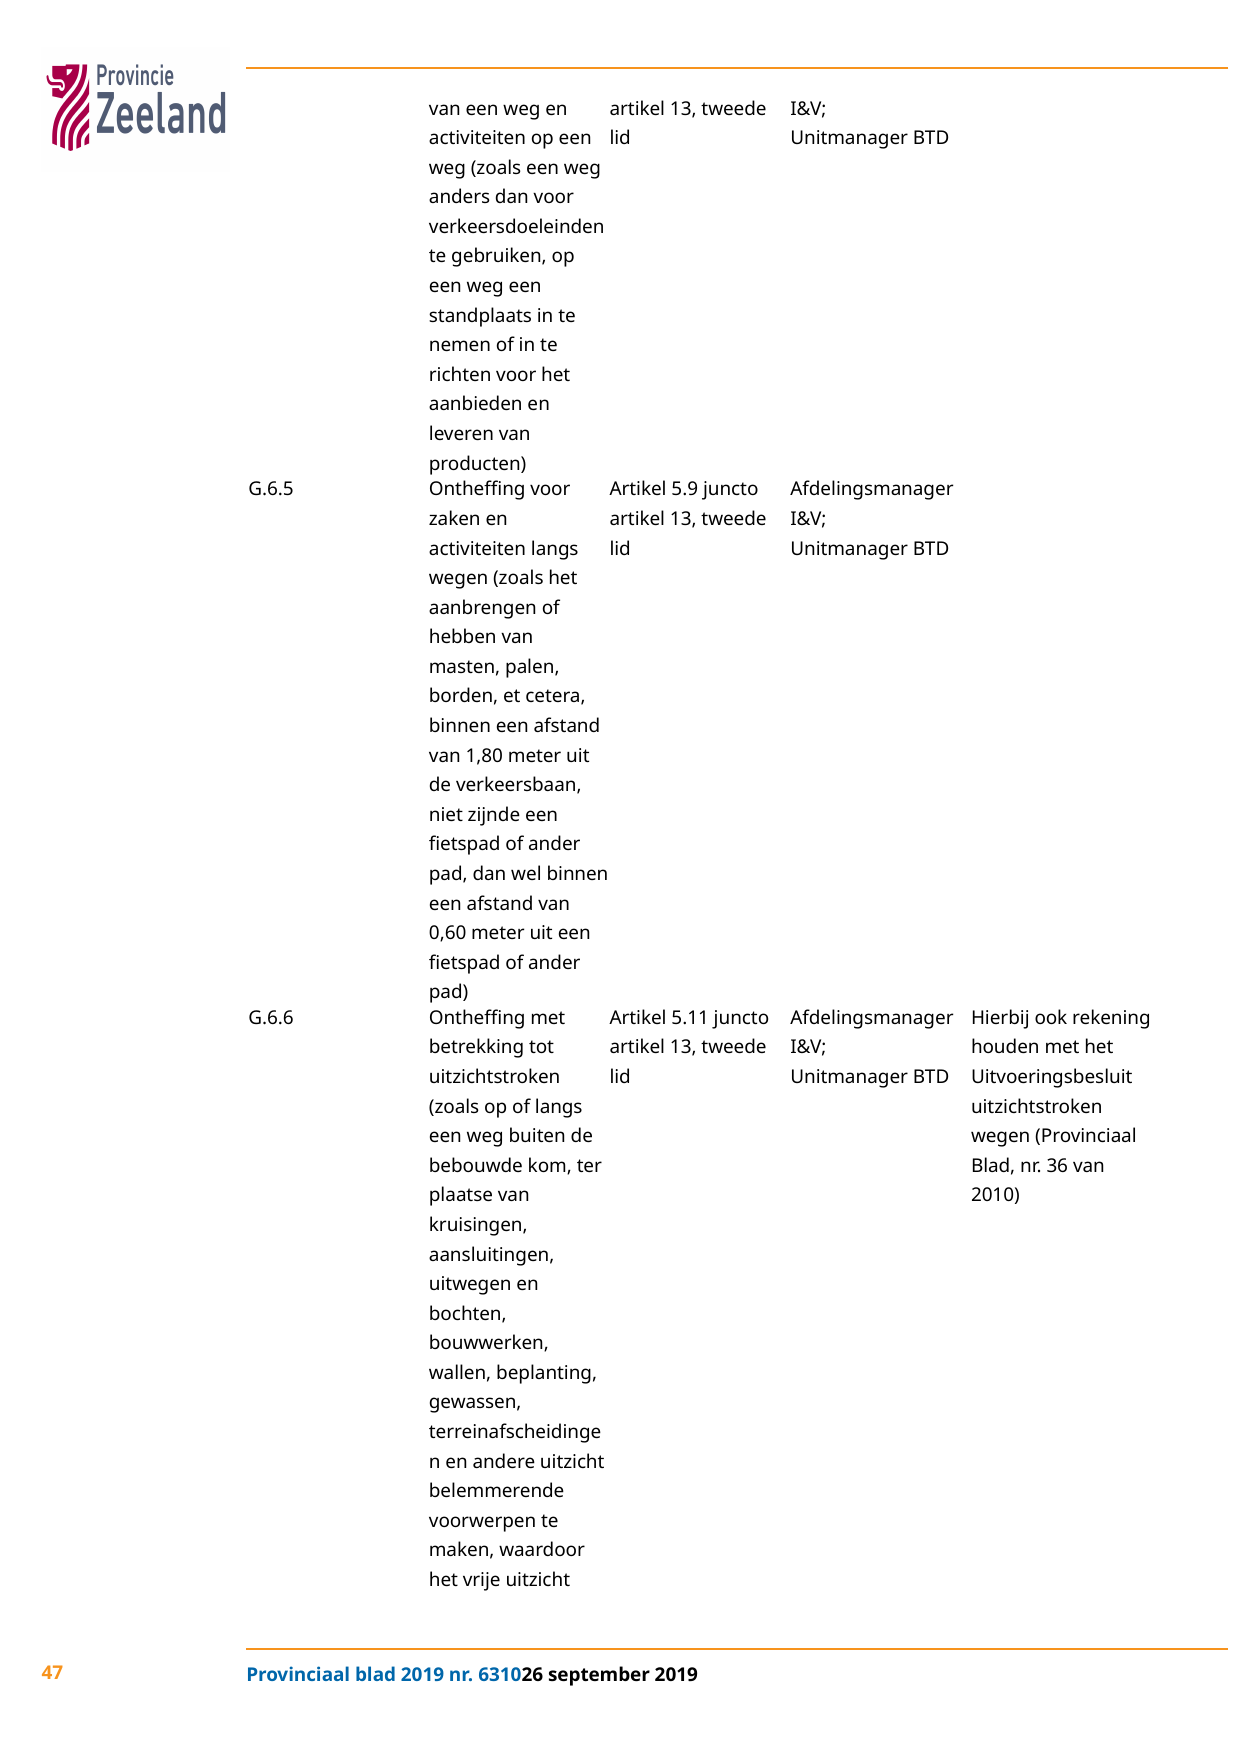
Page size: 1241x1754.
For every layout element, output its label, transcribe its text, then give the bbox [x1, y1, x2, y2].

table_cell Ontheffing met betrekking tot uitzichtstroken (zoals op of langs een weg buiten de bebouwde kom, ter plaatse van kruisingen, aansluitingen, uitwegen en bochten, bouwwerken, wallen, beplanting, gewassen, terreinafscheidingen en andere uitzicht belemmerende voorwerpen te maken, waardoor het vrije uitzicht [429, 1004, 609, 1592]
table_cell G.6.6 [248, 1004, 429, 1592]
table_cell Artikel 5.11 juncto artikel 13, tweede lid [609, 1004, 790, 1592]
table_cell I&V; Unitmanager BTD [790, 95, 971, 476]
table_cell [971, 95, 1152, 476]
table_cell Hierbij ook rekening houden met het Uitvoeringsbesluit uitzichtstroken wegen (Provinciaal Blad, nr. 36 van 2010) [971, 1004, 1152, 1592]
table_cell van een weg en activiteiten op een weg (zoals een weg anders dan voor verkeersdoeleinden te gebruiken, op een weg een standplaats in te nemen of in te richten voor het aanbieden en leveren van producten) [429, 95, 609, 476]
table_cell Afdelingsmanager I&V; Unitmanager BTD [790, 1004, 971, 1592]
table_cell G.6.5 [248, 476, 429, 1004]
table_cell [971, 476, 1152, 1004]
table_cell artikel 13, tweede lid [609, 95, 790, 476]
table_cell Artikel 5.9 juncto artikel 13, tweede lid [609, 476, 790, 1004]
picture [41, 47, 231, 172]
table_cell Ontheffing voor zaken en activiteiten langs wegen (zoals het aanbrengen of hebben van masten, palen, borden, et cetera, binnen een afstand van 1,80 meter uit de verkeersbaan, niet zijnde een fietspad of ander pad, dan wel binnen een afstand van 0,60 meter uit een fietspad of ander pad) [429, 476, 609, 1004]
table_cell Afdelingsmanager I&V; Unitmanager BTD [790, 476, 971, 1004]
table_cell [248, 95, 429, 476]
